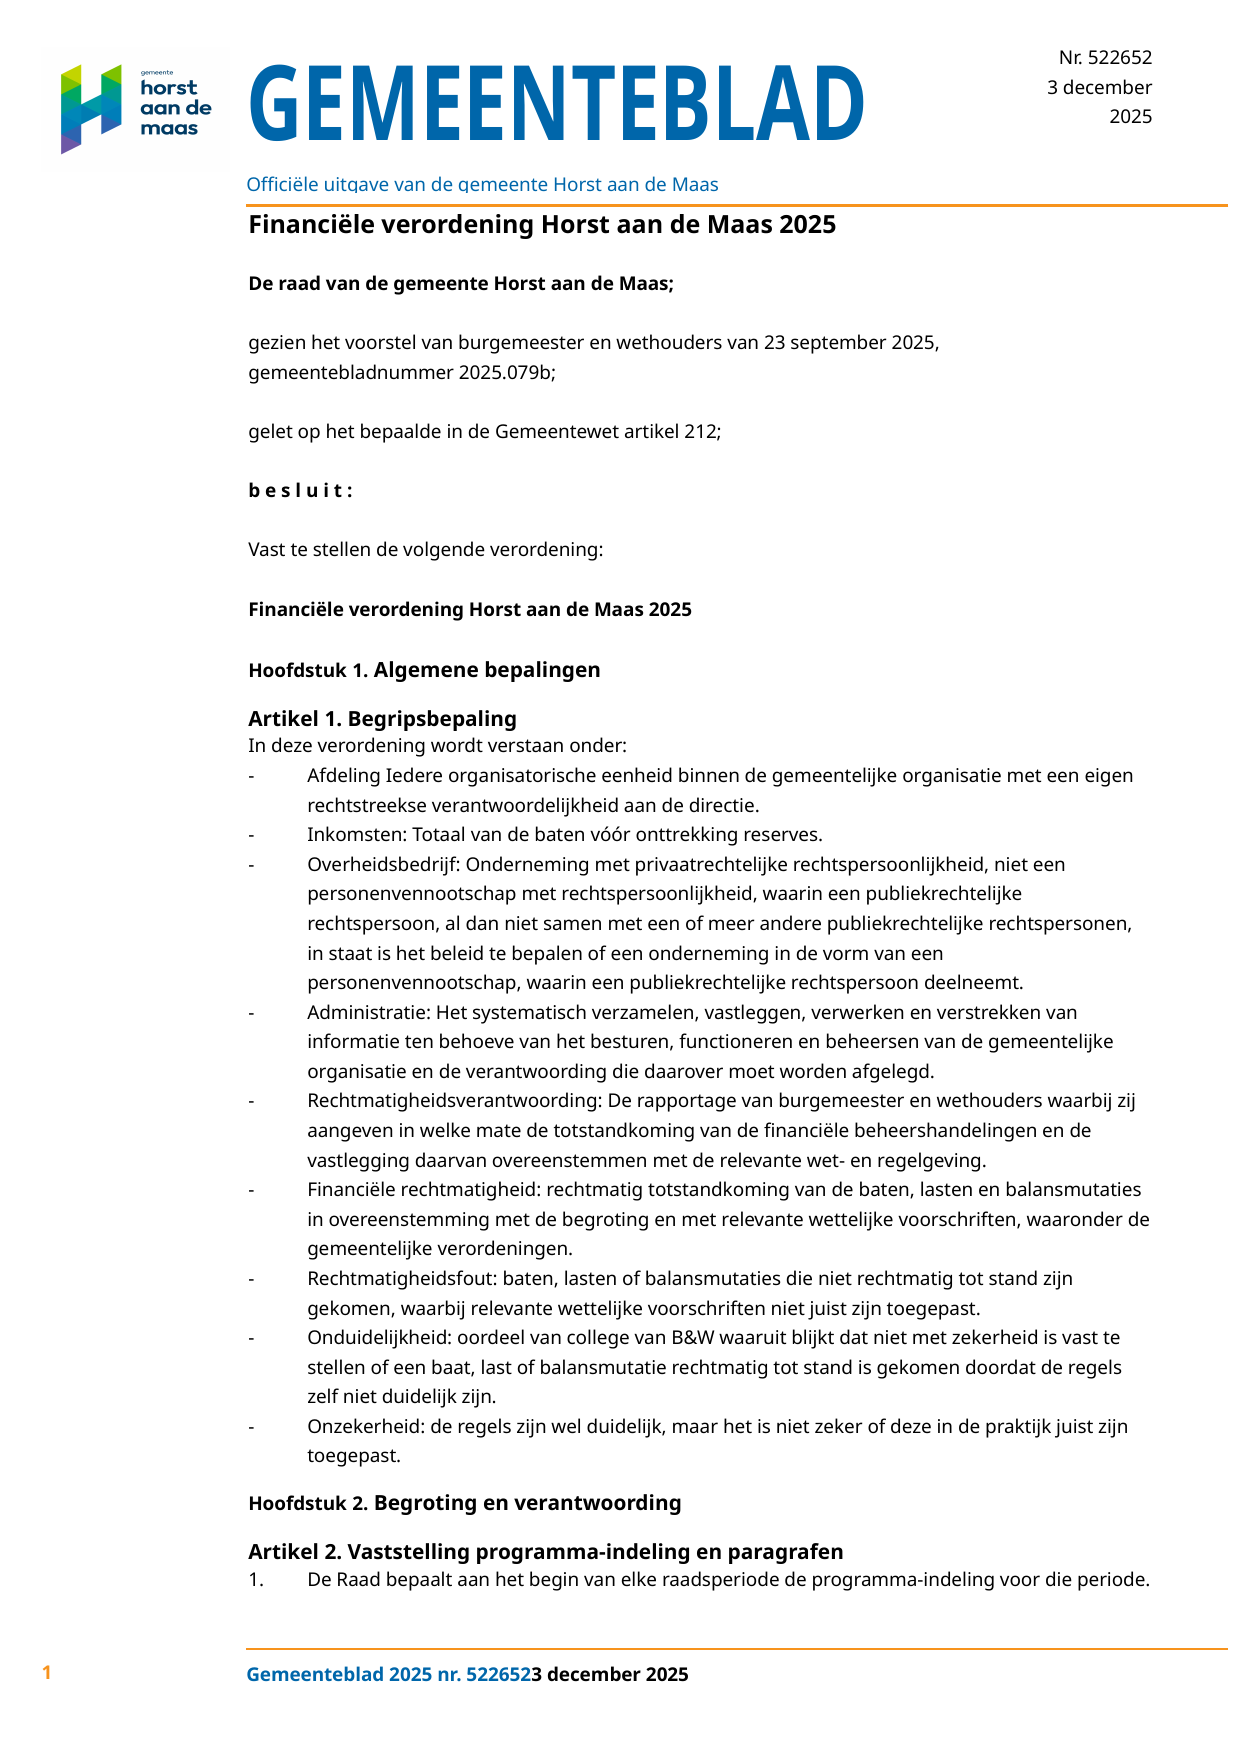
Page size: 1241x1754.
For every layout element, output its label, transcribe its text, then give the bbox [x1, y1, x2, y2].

text De raad van de gemeente Horst aan de Maas; [248, 270, 1152, 296]
text gelet op het bepaalde in de Gemeentewet artikel 212; [248, 418, 1152, 444]
text Financiële verordening Horst aan de Maas 2025 [248, 207, 1152, 241]
list Onduidelijkheid: oordeel van college van B&W waaruit blijkt dat niet met zekerheid is vast te stellen of een baat, last of balansmutatie rechtmatig tot stand is gekomen doordat de regels zelf niet duidelijk zijn. [248, 1324, 1152, 1409]
picture [41, 47, 231, 172]
list Overheidsbedrijf: Onderneming met privaatrechtelijke rechtspersoonlijkheid, niet een personenvennootschap met rechtspersoonlijkheid, waarin een publiekrechtelijke rechtspersoon, al dan niet samen met een of meer andere publiekrechtelijke rechtspersonen, in staat is het beleid te bepalen of een onderneming in de vorm van een personenvennootschap, waarin een publiekrechtelijke rechtspersoon deelneemt. [248, 851, 1152, 995]
text gemeentebladnummer 2025.079b; [248, 359, 1152, 385]
text In deze verordening wordt verstaan onder: [248, 733, 1152, 758]
text Artikel 2. Vaststelling programma-indeling en paragrafen [248, 1537, 1152, 1566]
list Afdeling Iedere organisatorische eenheid binnen de gemeentelijke organisatie met een eigen rechtstreekse verantwoordelijkheid aan de directie. [248, 762, 1152, 817]
list De Raad bepaalt aan het begin van elke raadsperiode de programma-indeling voor die periode. [248, 1566, 1152, 1592]
list Onzekerheid: de regels zijn wel duidelijk, maar het is niet zeker of deze in de praktijk juist zijn toegepast. [248, 1413, 1152, 1468]
list Financiële rechtmatigheid: rechtmatig totstandkoming van de baten, lasten en balansmutaties in overeenstemming met de begroting en met relevante wettelijke voorschriften, waaronder de gemeentelijke verordeningen. [248, 1176, 1152, 1261]
text Hoofdstuk 2. Begroting en verantwoording [248, 1488, 1152, 1517]
text Artikel 1. Begripsbepaling [248, 704, 1152, 733]
text Financiële verordening Horst aan de Maas 2025 [248, 596, 1152, 621]
text b e s l u i t : [248, 477, 1152, 503]
list Administratie: Het systematisch verzamelen, vastleggen, verwerken en verstrekken van informatie ten behoeve van het besturen, functioneren en beheersen van de gemeentelijke organisatie en de verantwoording die daarover moet worden afgelegd. [248, 999, 1152, 1084]
text Hoofdstuk 1. Algemene bepalingen [248, 655, 1152, 683]
text Vast te stellen de volgende verordening: [248, 537, 1152, 562]
text gezien het voorstel van burgemeester en wethouders van 23 september 2025, [248, 329, 1152, 355]
list Inkomsten: Totaal van de baten vóór onttrekking reserves. [248, 821, 1152, 847]
list Rechtmatigheidsfout: baten, lasten of balansmutaties die niet rechtmatig tot stand zijn gekomen, waarbij relevante wettelijke voorschriften niet juist zijn toegepast. [248, 1265, 1152, 1320]
list Rechtmatigheidsverantwoording: De rapportage van burgemeester en wethouders waarbij zij aangeven in welke mate de totstandkoming van de financiële beheershandelingen en de vastlegging daarvan overeenstemmen met de relevante wet- en regelgeving. [248, 1088, 1152, 1172]
